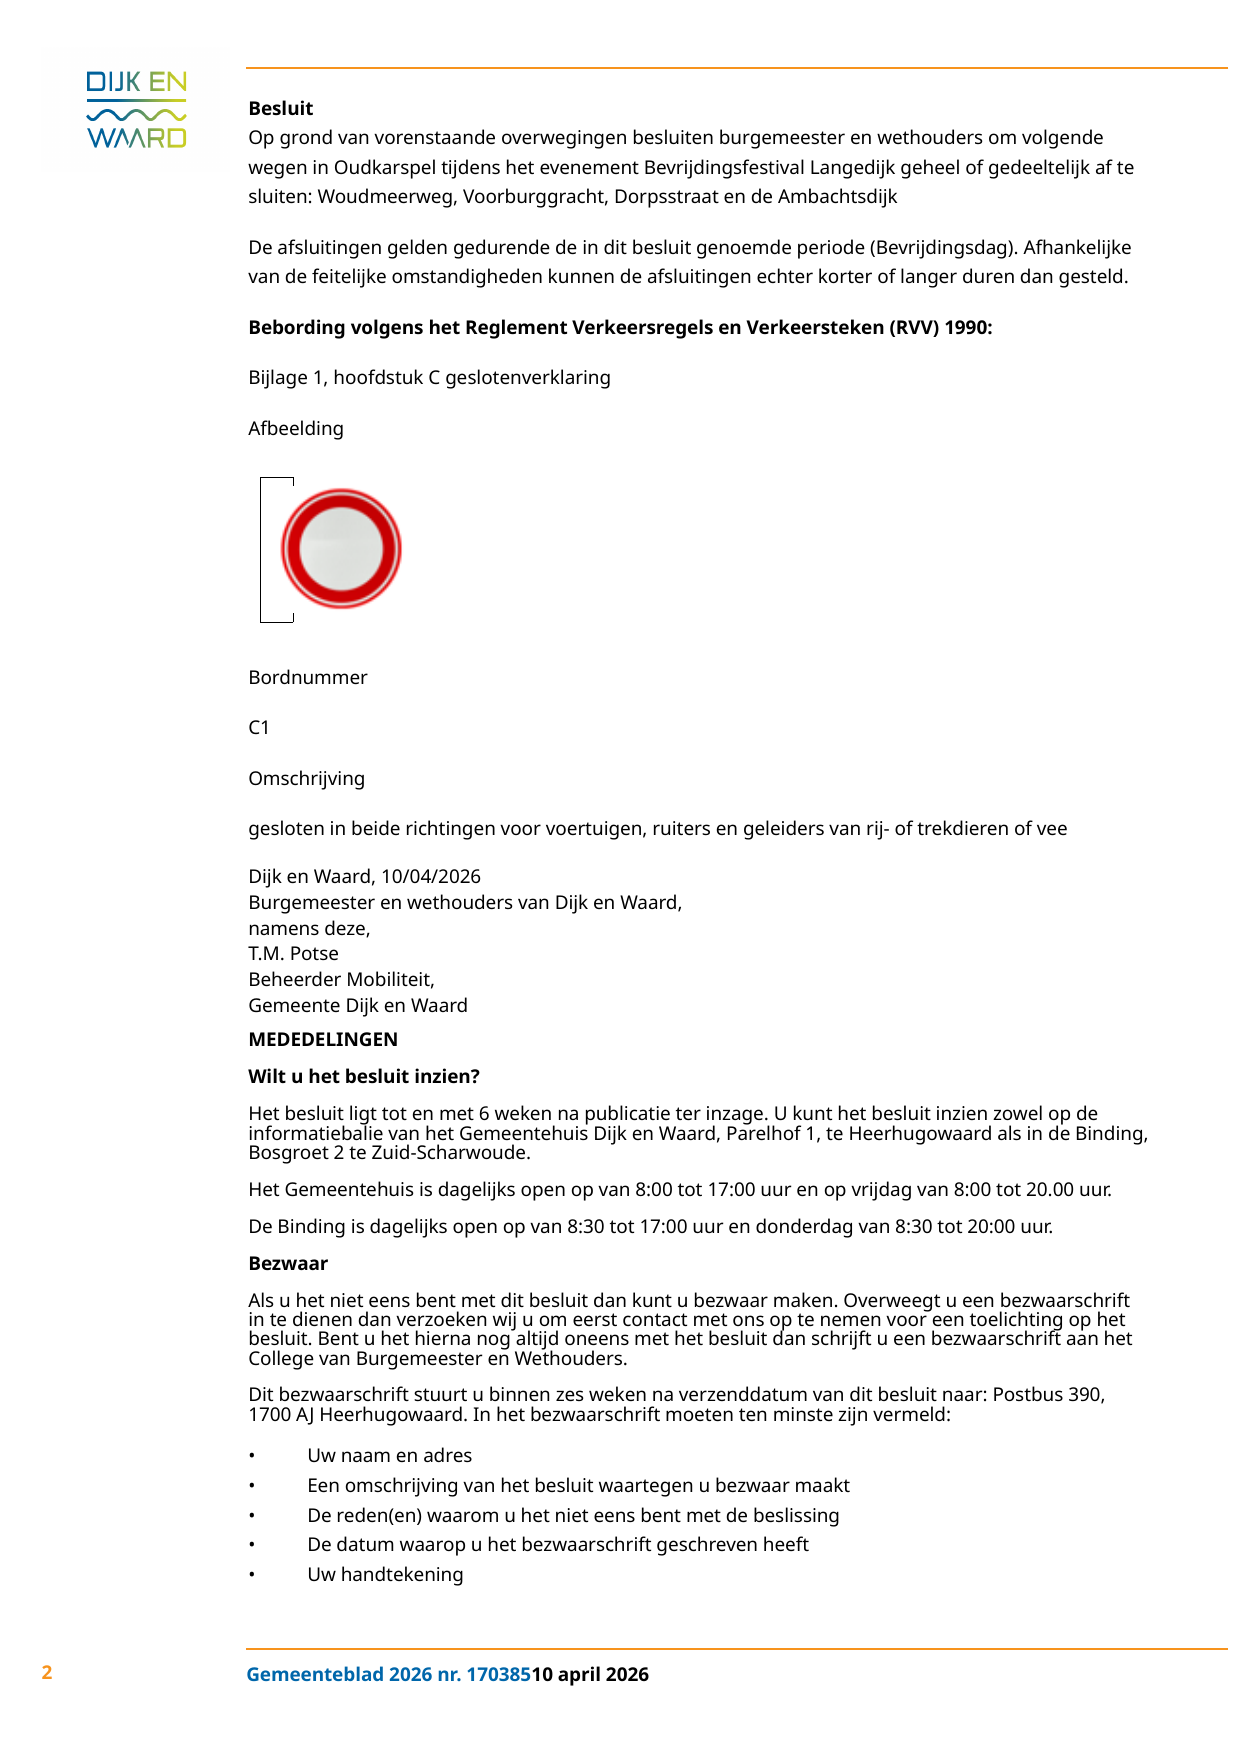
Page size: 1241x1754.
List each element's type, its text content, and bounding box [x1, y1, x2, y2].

text namens deze, [248, 915, 1152, 940]
text Omschrijving [248, 765, 1152, 791]
text Afbeelding [248, 415, 1152, 441]
text Bezwaar [248, 1255, 1152, 1274]
text Dijk en Waard, 10/04/2026 [248, 863, 1152, 889]
text gesloten in beide richtingen voor voertuigen, ruiters en geleiders van rij- of trekdieren of vee [248, 815, 1152, 841]
text MEDEDELINGEN [248, 1031, 1152, 1051]
text Bordnummer [248, 664, 1152, 690]
text De Binding is dagelijks open op van 8:30 tot 17:00 uur en donderdag van 8:30 tot 20:00 uur. [248, 1218, 1152, 1237]
text De afsluitingen gelden gedurende de in dit besluit genoemde periode (Bevrijdingsdag). Afhankelijke van de feitelijke omstandigheden kunnen de afsluitingen echter korter of langer duren dan gesteld. [248, 234, 1152, 289]
picture [268, 486, 417, 613]
text Het Gemeentehuis is dagelijks open op van 8:00 tot 17:00 uur en op vrijdag van 8:00 tot 20.00 uur. [248, 1181, 1152, 1200]
list Uw naam en adres [248, 1443, 1152, 1468]
text Dit bezwaarschrift stuurt u binnen zes weken na verzenddatum van dit besluit naar: Postbus 390, 1700 AJ Heerhugowaard. In het bezwaarschrift moeten ten minste zijn vermeld: [248, 1386, 1152, 1425]
text Op grond van vorenstaande overwegingen besluiten burgemeester en wethouders om volgende wegen in Oudkarspel tijdens het evenement Bevrijdingsfestival Langedijk geheel of gedeeltelijk af te sluiten: Woudmeerweg, Voorburggracht, Dorpsstraat en de Ambachtsdijk [248, 124, 1152, 209]
text C1 [248, 714, 1152, 740]
picture [41, 47, 231, 172]
text Bijlage 1, hoofdstuk C geslotenverklaring [248, 364, 1152, 390]
text Burgemeester en wethouders van Dijk en Waard, [248, 889, 1152, 915]
text Besluit [248, 95, 1152, 121]
text Gemeente Dijk en Waard [248, 992, 1152, 1018]
list Een omschrijving van het besluit waartegen u bezwaar maakt [248, 1472, 1152, 1498]
text T.M. Potse [248, 940, 1152, 966]
text Het besluit ligt tot en met 6 weken na publicatie ter inzage. U kunt het besluit inzien zowel op de informatiebalie van het Gemeentehuis Dijk en Waard, Parelhof 1, te Heerhugowaard als in de Binding, Bosgroet 2 te Zuid-Scharwoude. [248, 1105, 1152, 1163]
text Als u het niet eens bent met dit besluit dan kunt u bezwaar maken. Overweegt u een bezwaarschrift in te dienen dan verzoeken wij u om eerst contact met ons op te nemen voor een toelichting op het besluit. Bent u het hierna nog altijd oneens met het besluit dan schrijft u een bezwaarschrift aan het College van Burgemeester en Wethouders. [248, 1292, 1152, 1369]
text Wilt u het besluit inzien? [248, 1068, 1152, 1087]
text Beheerder Mobiliteit, [248, 966, 1152, 992]
list De reden(en) waarom u het niet eens bent met de beslissing [248, 1502, 1152, 1528]
list De datum waarop u het bezwaarschrift geschreven heeft [248, 1531, 1152, 1557]
text Bebording volgens het Reglement Verkeersregels en Verkeersteken (RVV) 1990: [248, 314, 1152, 340]
list Uw handtekening [248, 1561, 1152, 1587]
